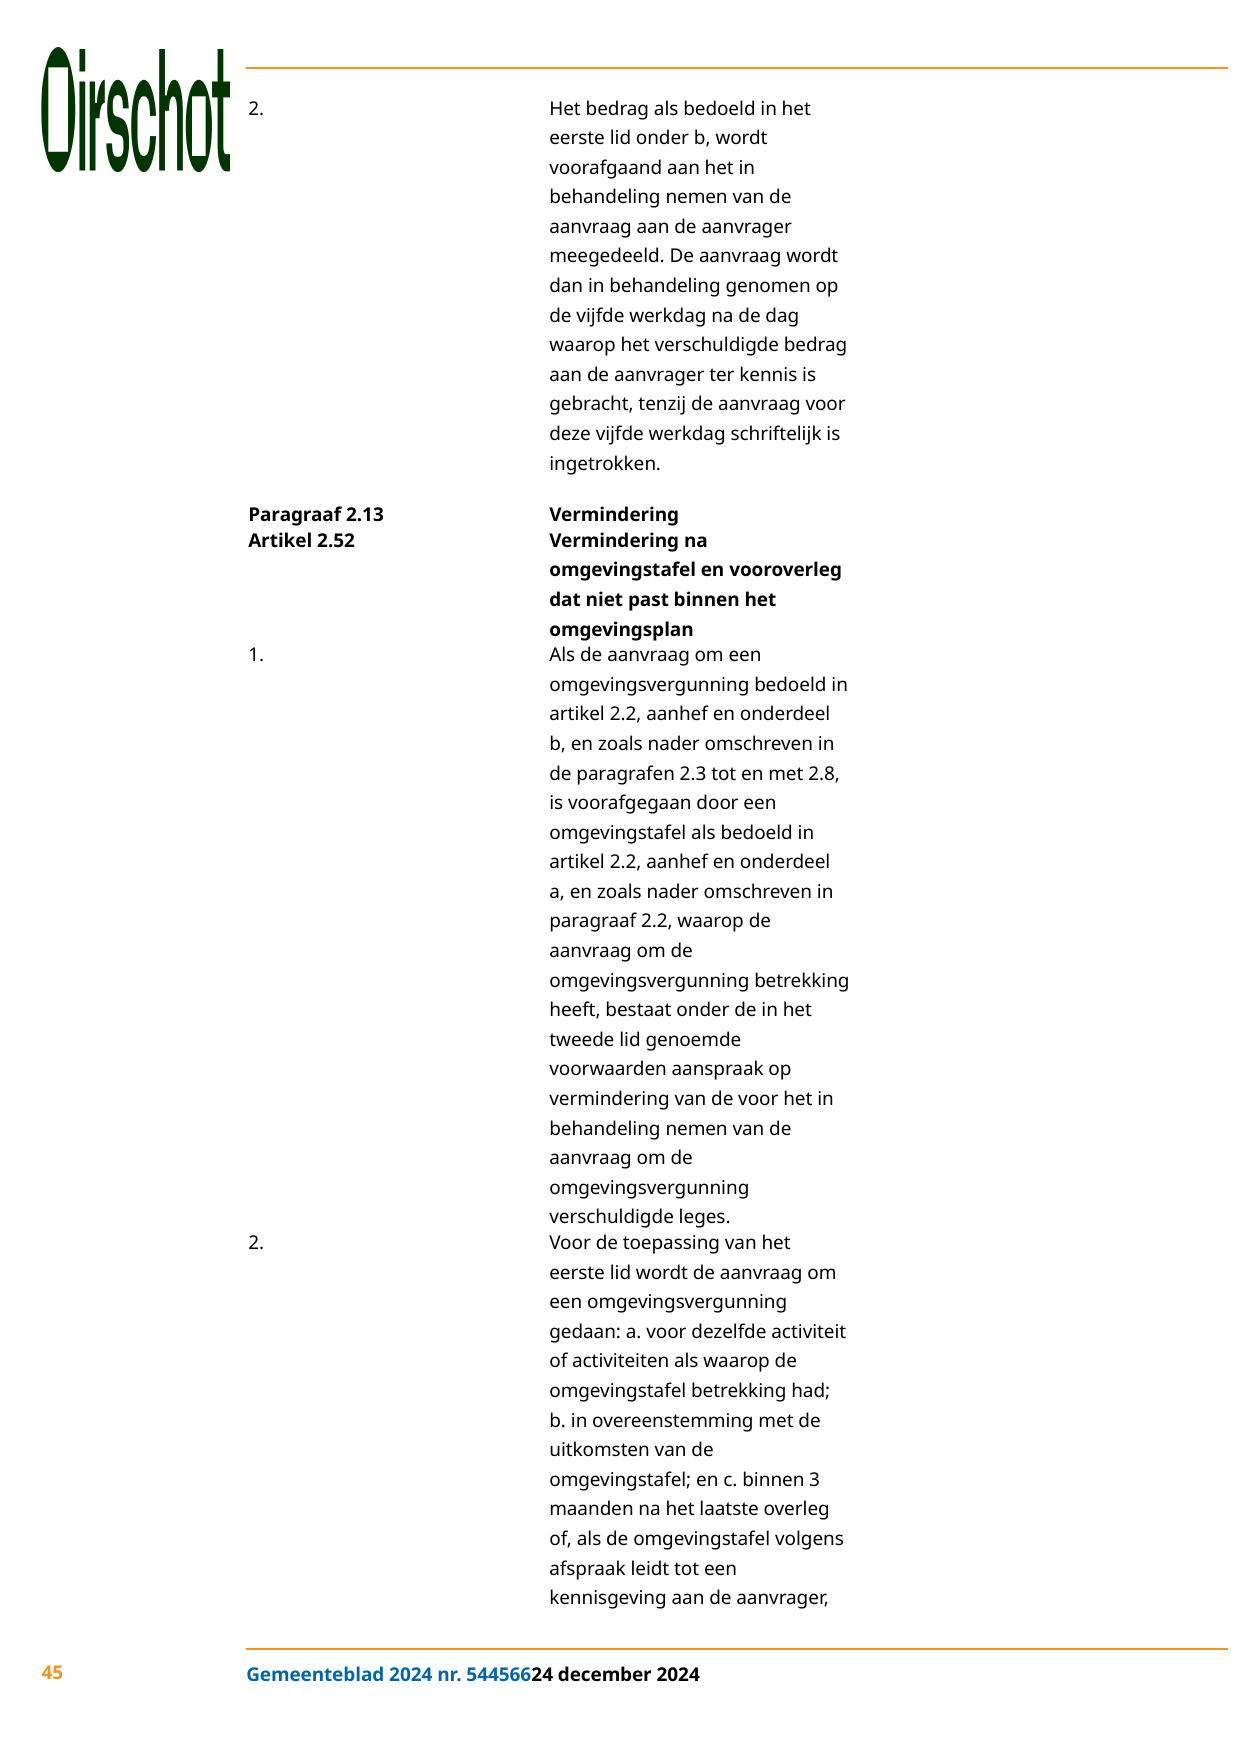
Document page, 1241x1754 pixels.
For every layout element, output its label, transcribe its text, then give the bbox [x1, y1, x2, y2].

table_cell 1. [248, 641, 549, 1229]
table_cell Voor de toepassing van het eerste lid wordt de aanvraag om een omgevingsvergunning gedaan: a. voor dezelfde activiteit of activiteiten als waarop de omgevingstafel betrekking had; b. in overeenstemming met de uitkomsten van de omgevingstafel; en c. binnen 3 maanden na het laatste overleg of, als de omgevingstafel volgens afspraak leidt tot een kennisgeving aan de aanvrager, [549, 1229, 850, 1610]
picture [41, 47, 231, 172]
table_cell Als de aanvraag om een omgevingsvergunning bedoeld in artikel 2.2, aanhef en onderdeel b, en zoals nader omschreven in de paragrafen 2.3 tot en met 2.8, is voorafgegaan door een omgevingstafel als bedoeld in artikel 2.2, aanhef en onderdeel a, en zoals nader omschreven in paragraaf 2.2, waarop de aanvraag om de omgevingsvergunning betrekking heeft, bestaat onder de in het tweede lid genoemde voorwaarden aanspraak op vermindering van de voor het in behandeling nemen van de aanvraag om de omgevingsvergunning verschuldigde leges. [549, 641, 850, 1229]
table_cell Vermindering na omgevingstafel en vooroverleg dat niet past binnen het omgevingsplan [549, 527, 850, 641]
table_cell [850, 476, 1152, 501]
table_cell 2. [248, 1229, 549, 1610]
table_cell Artikel 2.52 [248, 527, 549, 641]
table_cell Vermindering [549, 501, 850, 527]
table_cell [248, 476, 549, 501]
table_cell [549, 476, 850, 501]
table_cell Paragraaf 2.13 [248, 501, 549, 527]
table_cell [850, 1229, 1152, 1610]
table_cell 2. [248, 95, 549, 476]
table_cell [850, 527, 1152, 641]
table_cell [850, 501, 1152, 527]
table_cell Het bedrag als bedoeld in het eerste lid onder b, wordt voorafgaand aan het in behandeling nemen van de aanvraag aan de aanvrager meegedeeld. De aanvraag wordt dan in behandeling genomen op de vijfde werkdag na de dag waarop het verschuldigde bedrag aan de aanvrager ter kennis is gebracht, tenzij de aanvraag voor deze vijfde werkdag schriftelijk is ingetrokken. [549, 95, 850, 476]
table_cell [850, 641, 1152, 1229]
table_cell [850, 95, 1152, 476]
